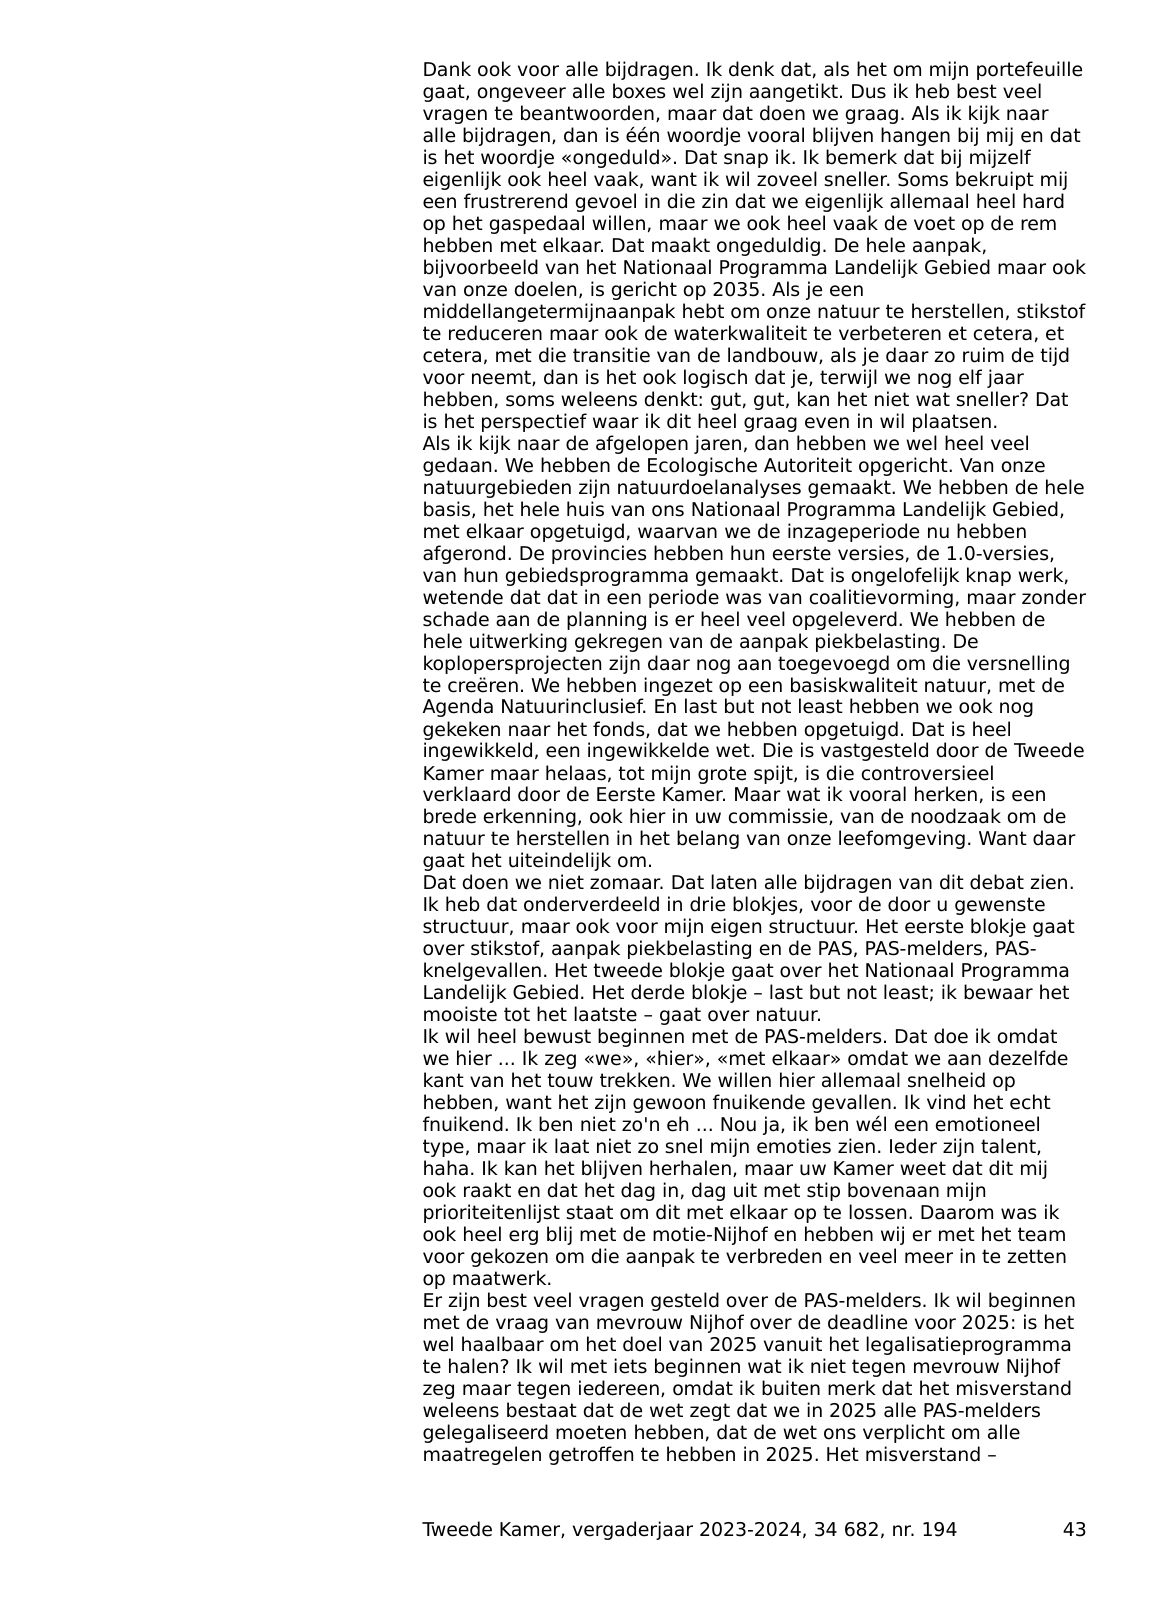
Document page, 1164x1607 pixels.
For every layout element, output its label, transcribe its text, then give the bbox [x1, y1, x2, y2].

text Er zijn best veel vragen gesteld over de PAS-melders. Ik wil beginnen met de vraag van mevrouw Nijhof over de deadline voor 2025: is het wel haalbaar om het doel van 2025 vanuit het legalisatieprogramma te halen? Ik wil met iets beginnen wat ik niet tegen mevrouw Nijhof zeg maar tegen iedereen, omdat ik buiten merk dat het misverstand weleens bestaat dat de wet zegt dat we in 2025 alle PAS-melders gelegaliseerd moeten hebben, dat de wet ons verplicht om alle maatregelen getroffen te hebben in 2025. Het misverstand – [422, 1290, 1087, 1466]
text Als ik kijk naar de afgelopen jaren, dan hebben we wel heel veel gedaan. We hebben de Ecologische Autoriteit opgericht. Van onze natuurgebieden zijn natuurdoelanalyses gemaakt. We hebben de hele basis, het hele huis van ons Nationaal Programma Landelijk Gebied, met elkaar opgetuigd, waarvan we de inzageperiode nu hebben afgerond. De provincies hebben hun eerste versies, de 1.0-versies, van hun gebiedsprogramma gemaakt. Dat is ongelofelijk knap werk, wetende dat dat in een periode was van coalitievorming, maar zonder schade aan de planning is er heel veel opgeleverd. We hebben de hele uitwerking gekregen van de aanpak piekbelasting. De koplopersprojecten zijn daar nog aan toegevoegd om die versnelling te creëren. We hebben ingezet op een basiskwaliteit natuur, met de Agenda Natuurinclusief. En last but not least hebben we ook nog gekeken naar het fonds, dat we hebben opgetuigd. Dat is heel ingewikkeld, een ingewikkelde wet. Die is vastgesteld door de Tweede Kamer maar helaas, tot mijn grote spijt, is die controversieel verklaard door de Eerste Kamer. Maar wat ik vooral herken, is een brede erkenning, ook hier in uw commissie, van de noodzaak om de natuur te herstellen in het belang van onze leefomgeving. Want daar gaat het uiteindelijk om. [422, 433, 1087, 872]
text Dat doen we niet zomaar. Dat laten alle bijdragen van dit debat zien. Ik heb dat onderverdeeld in drie blokjes, voor de door u gewenste structuur, maar ook voor mijn eigen structuur. Het eerste blokje gaat over stikstof, aanpak piekbelasting en de PAS, PAS-melders, PAS-knelgevallen. Het tweede blokje gaat over het Nationaal Programma Landelijk Gebied. Het derde blokje – last but not least; ik bewaar het mooiste tot het laatste – gaat over natuur. [422, 872, 1087, 1026]
text Dank ook voor alle bijdragen. Ik denk dat, als het om mijn portefeuille gaat, ongeveer alle boxes wel zijn aangetikt. Dus ik heb best veel vragen te beantwoorden, maar dat doen we graag. Als ik kijk naar alle bijdragen, dan is één woordje vooral blijven hangen bij mij en dat is het woordje «ongeduld». Dat snap ik. Ik bemerk dat bij mijzelf eigenlijk ook heel vaak, want ik wil zoveel sneller. Soms bekruipt mij een frustrerend gevoel in die zin dat we eigenlijk allemaal heel hard op het gaspedaal willen, maar we ook heel vaak de voet op de rem hebben met elkaar. Dat maakt ongeduldig. De hele aanpak, bijvoorbeeld van het Nationaal Programma Landelijk Gebied maar ook van onze doelen, is gericht op 2035. Als je een middellangetermijnaanpak hebt om onze natuur te herstellen, stikstof te reduceren maar ook de waterkwaliteit te verbeteren et cetera, et cetera, met die transitie van de landbouw, als je daar zo ruim de tijd voor neemt, dan is het ook logisch dat je, terwijl we nog elf jaar hebben, soms weleens denkt: gut, gut, kan het niet wat sneller? Dat is het perspectief waar ik dit heel graag even in wil plaatsen. [422, 59, 1087, 433]
text Ik wil heel bewust beginnen met de PAS-melders. Dat doe ik omdat we hier ... Ik zeg «we», «hier», «met elkaar» omdat we aan dezelfde kant van het touw trekken. We willen hier allemaal snelheid op hebben, want het zijn gewoon fnuikende gevallen. Ik vind het echt fnuikend. Ik ben niet zo'n eh ... Nou ja, ik ben wél een emotioneel type, maar ik laat niet zo snel mijn emoties zien. Ieder zijn talent, haha. Ik kan het blijven herhalen, maar uw Kamer weet dat dit mij ook raakt en dat het dag in, dag uit met stip bovenaan mijn prioriteitenlijst staat om dit met elkaar op te lossen. Daarom was ik ook heel erg blij met de motie-Nijhof en hebben wij er met het team voor gekozen om die aanpak te verbreden en veel meer in te zetten op maatwerk. [422, 1026, 1087, 1290]
